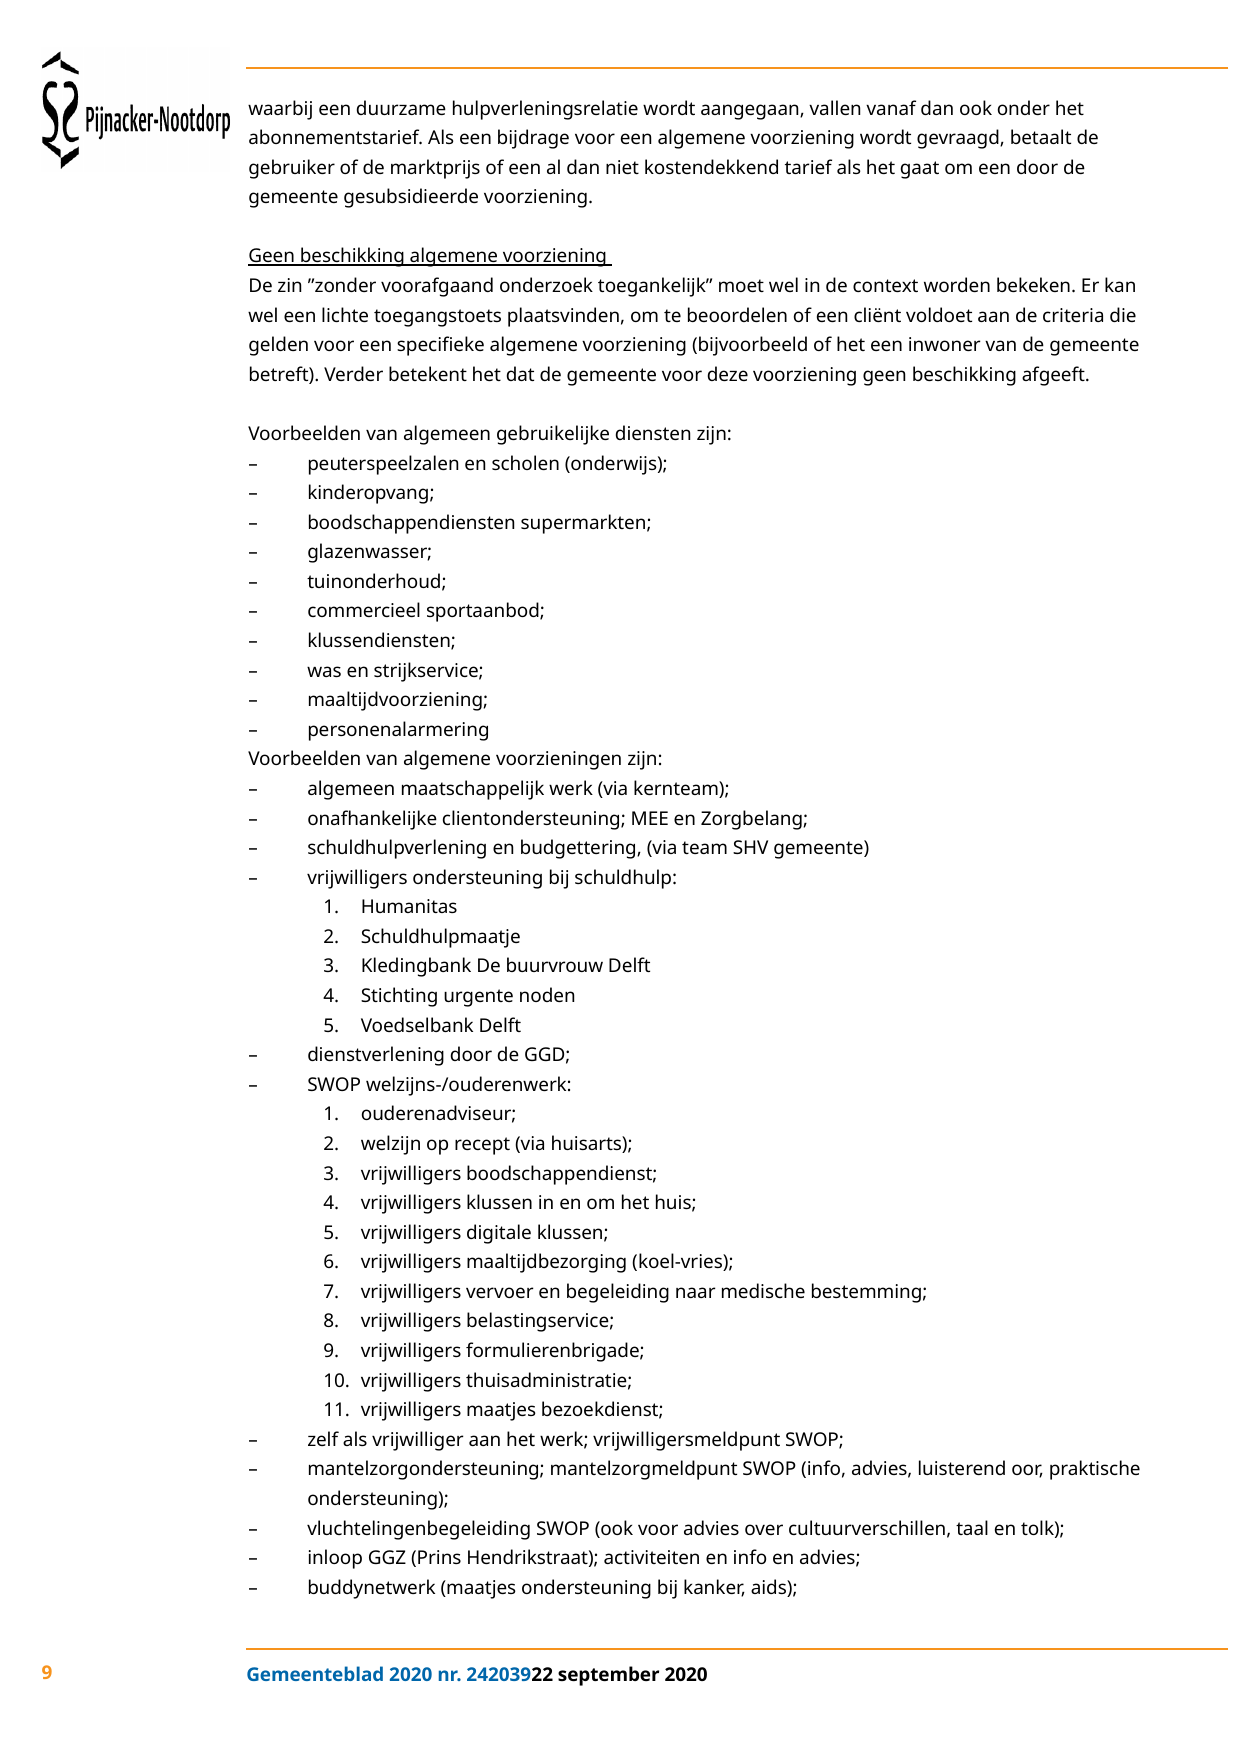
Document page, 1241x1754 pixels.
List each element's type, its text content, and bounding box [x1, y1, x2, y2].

text Voorbeelden van algemeen gebruikelijke diensten zijn: [248, 420, 1152, 446]
list klussendiensten; [248, 627, 1152, 653]
list ouderenadviseur; [323, 1101, 1152, 1126]
list SWOP welzijns-/ouderenwerk: [248, 1071, 1152, 1097]
list personenalarmering [248, 716, 1152, 742]
list kinderopvang; [248, 479, 1152, 505]
list inloop GGZ (Prins Hendrikstraat); activiteiten en info en advies; [248, 1544, 1152, 1570]
list Stichting urgente noden [323, 982, 1152, 1008]
list vrijwilligers vervoer en begeleiding naar medische bestemming; [323, 1278, 1152, 1304]
list vluchtelingenbegeleiding SWOP (ook voor advies over cultuurverschillen, taal en tolk); [248, 1515, 1152, 1541]
picture [41, 47, 231, 172]
text De zin ”zonder voorafgaand onderzoek toegankelijk” moet wel in de context worden bekeken. Er kan wel een lichte toegangstoets plaatsvinden, om te beoordelen of een cliënt voldoet aan de criteria die gelden voor een specifieke algemene voorziening (bijvoorbeeld of het een inwoner van de gemeente betreft). Verder betekent het dat de gemeente voor deze voorziening geen beschikking afgeeft. [248, 272, 1152, 387]
list vrijwilligers boodschappendienst; [323, 1160, 1152, 1186]
list vrijwilligers thuisadministratie; [323, 1367, 1152, 1393]
list boodschappendiensten supermarkten; [248, 509, 1152, 535]
list algemeen maatschappelijk werk (via kernteam); [248, 775, 1152, 801]
list was en strijkservice; [248, 657, 1152, 683]
list zelf als vrijwilliger aan het werk; vrijwilligersmeldpunt SWOP; [248, 1426, 1152, 1452]
list vrijwilligers digitale klussen; [323, 1219, 1152, 1245]
list welzijn op recept (via huisarts); [323, 1130, 1152, 1156]
list glazenwasser; [248, 538, 1152, 564]
list buddynetwerk (maatjes ondersteuning bij kanker, aids); [248, 1574, 1152, 1600]
list peuterspeelzalen en scholen (onderwijs); [248, 450, 1152, 476]
list Humanitas [323, 893, 1152, 919]
list onafhankelijke clientondersteuning; MEE en Zorgbelang; [248, 805, 1152, 831]
list Kledingbank De buurvrouw Delft [323, 953, 1152, 978]
list mantelzorgondersteuning; mantelzorgmeldpunt SWOP (info, advies, luisterend oor, praktische ondersteuning); [248, 1456, 1152, 1511]
list maaltijdvoorziening; [248, 686, 1152, 712]
text Voorbeelden van algemene voorzieningen zijn: [248, 746, 1152, 771]
list vrijwilligers formulierenbrigade; [323, 1337, 1152, 1363]
list Voedselbank Delft [323, 1012, 1152, 1038]
list vrijwilligers ondersteuning bij schuldhulp: [248, 864, 1152, 890]
text Geen beschikking algemene voorziening [248, 243, 1152, 268]
list dienstverlening door de GGD; [248, 1041, 1152, 1067]
list vrijwilligers maaltijdbezorging (koel-vries); [323, 1248, 1152, 1274]
list vrijwilligers belastingservice; [323, 1308, 1152, 1333]
text waarbij een duurzame hulpverleningsrelatie wordt aangegaan, vallen vanaf dan ook onder het abonnementstarief. Als een bijdrage voor een algemene voorziening wordt gevraagd, betaalt de gebruiker of de marktprijs of een al dan niet kostendekkend tarief als het gaat om een door de gemeente gesubsidieerde voorziening. [248, 95, 1152, 209]
list schuldhulpverlening en budgettering, (via team SHV gemeente) [248, 834, 1152, 860]
list tuinonderhoud; [248, 568, 1152, 594]
list commercieel sportaanbod; [248, 598, 1152, 623]
list Schuldhulpmaatje [323, 923, 1152, 949]
list vrijwilligers maatjes bezoekdienst; [323, 1396, 1152, 1422]
list vrijwilligers klussen in en om het huis; [323, 1189, 1152, 1215]
